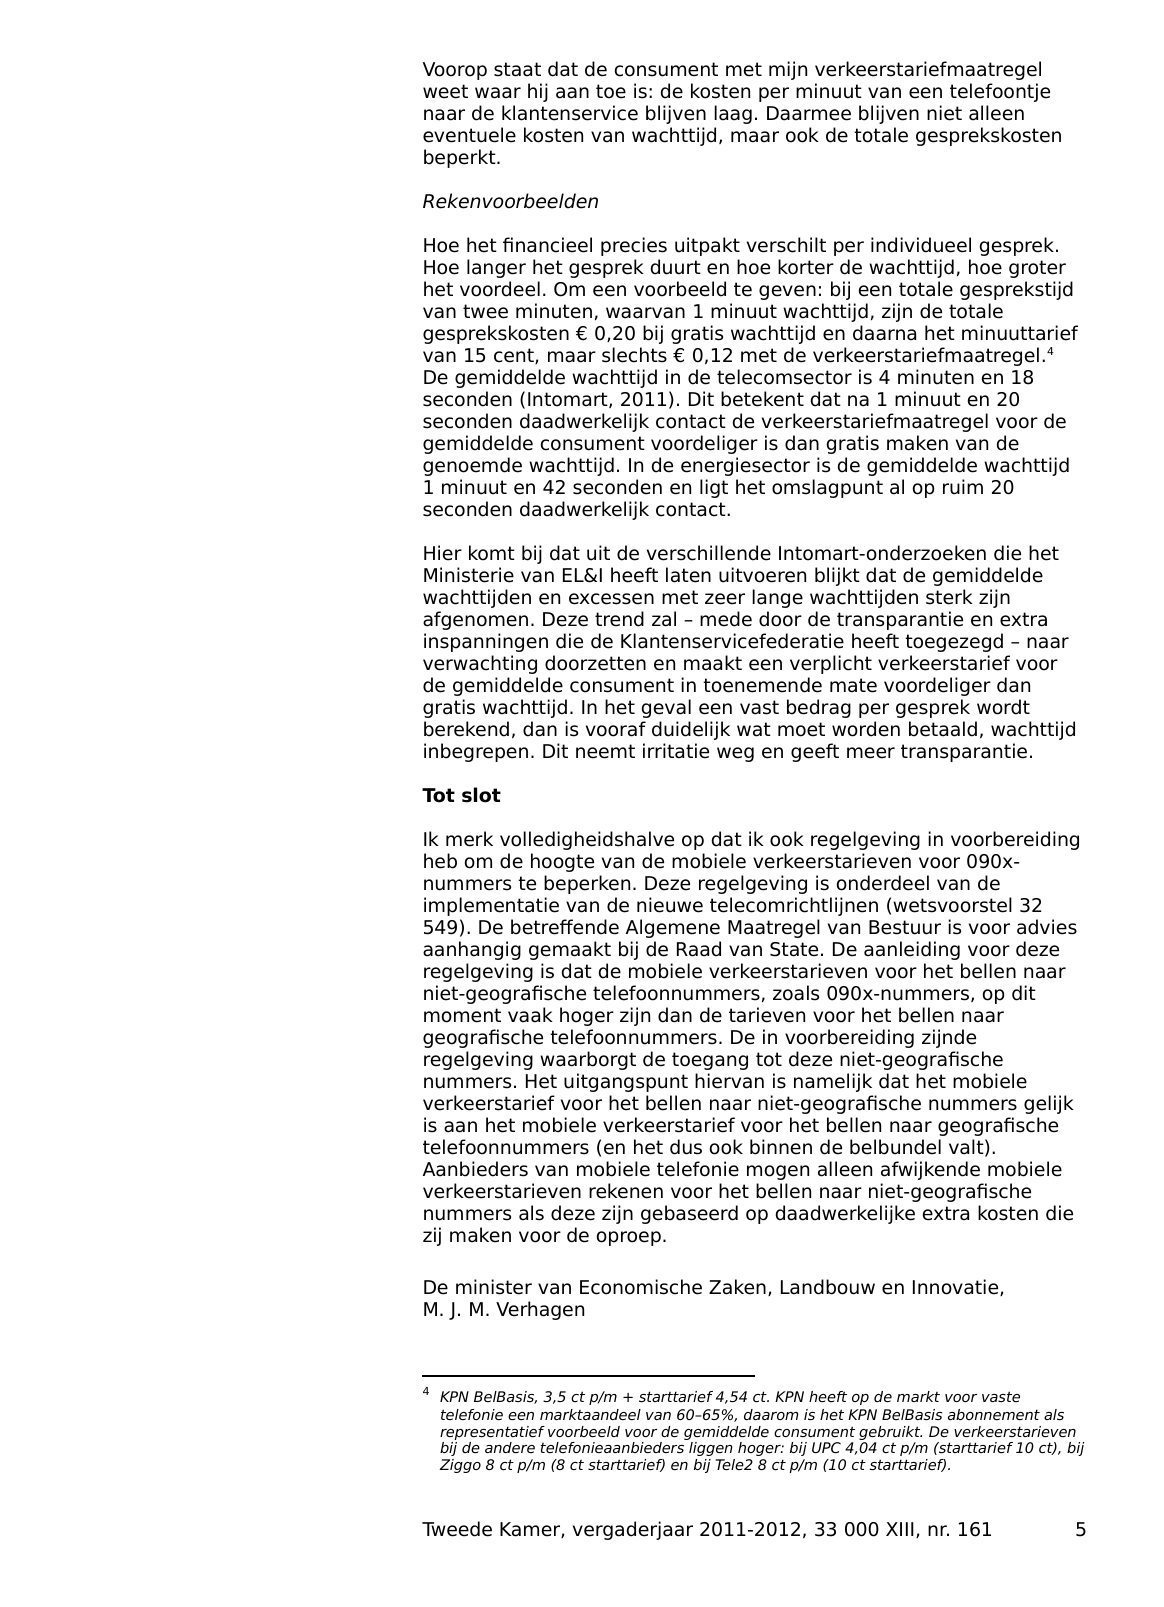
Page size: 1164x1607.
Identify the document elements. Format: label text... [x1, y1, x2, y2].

subtitle Rekenvoorbeelden [422, 191, 1087, 213]
text Hier komt bij dat uit de verschillende Intomart-onderzoeken die het Ministerie van EL&I heeft laten uitvoeren blijkt dat de gemiddelde wachttijden en excessen met zeer lange wachttijden sterk zijn afgenomen. Deze trend zal – mede door de transparantie en extra inspanningen die de Klantenservicefederatie heeft toegezegd – naar verwachting doorzetten en maakt een verplicht verkeerstarief voor de gemiddelde consument in toenemende mate voordeliger dan gratis wachttijd. In het geval een vast bedrag per gesprek wordt berekend, dan is vooraf duidelijk wat moet worden betaald, wachttijd inbegrepen. Dit neemt irritatie weg en geeft meer transparantie. [422, 543, 1087, 763]
text Ik merk volledigheidshalve op dat ik ook regelgeving in voorbereiding heb om de hoogte van de mobiele verkeerstarieven voor 090x-nummers te beperken. Deze regelgeving is onderdeel van de implementatie van de nieuwe telecomrichtlijnen (wetsvoorstel 32 549). De betreffende Algemene Maatregel van Bestuur is voor advies aanhangig gemaakt bij de Raad van State. De aanleiding voor deze regelgeving is dat de mobiele verkeerstarieven voor het bellen naar niet-geografische telefoonnummers, zoals 090x-nummers, op dit moment vaak hoger zijn dan de tarieven voor het bellen naar geografische telefoonnummers. De in voorbereiding zijnde regelgeving waarborgt de toegang tot deze niet-geografische nummers. Het uitgangspunt hiervan is namelijk dat het mobiele verkeerstarief voor het bellen naar niet-geografische nummers gelijk is aan het mobiele verkeerstarief voor het bellen naar geografische telefoonnummers (en het dus ook binnen de belbundel valt). Aanbieders van mobiele telefonie mogen alleen afwijkende mobiele verkeerstarieven rekenen voor het bellen naar niet-geografische nummers als deze zijn gebaseerd op daadwerkelijke extra kosten die zij maken voor de oproep. [422, 829, 1087, 1247]
text Voorop staat dat de consument met mijn verkeerstariefmaatregel weet waar hij aan toe is: de kosten per minuut van een telefoontje naar de klantenservice blijven laag. Daarmee blijven niet alleen eventuele kosten van wachttijd, maar ook de totale gesprekskosten beperkt. [422, 59, 1087, 169]
text Hoe het financieel precies uitpakt verschilt per individueel gesprek. Hoe langer het gesprek duurt en hoe korter de wachttijd, hoe groter het voordeel. Om een voorbeeld te geven: bij een totale gesprekstijd van twee minuten, waarvan 1 minuut wachttijd, zijn de totale gesprekskosten € 0,20 bij gratis wachttijd en daarna het minuuttarief van 15 cent, maar slechts € 0,12 met de verkeerstariefmaatregel. De gemiddelde wachttijd in de telecomsector is 4 minuten en 18 seconden (Intomart, 2011). Dit betekent dat na 1 minuut en 20 seconden daadwerkelijk contact de verkeerstariefmaatregel voor de gemiddelde consument voordeliger is dan gratis maken van de genoemde wachttijd. In de energiesector is de gemiddelde wachttijd 1 minuut en 42 seconden en ligt het omslagpunt al op ruim 20 seconden daadwerkelijk contact. [422, 235, 1087, 521]
subtitle Tot slot [422, 785, 1087, 807]
text De minister van Economische Zaken, Landbouw en Innovatie, M. J. M. Verhagen [422, 1277, 1087, 1321]
text KPN BelBasis, 3,5 ct p/m + starttarief 4,54 ct. KPN heeft op de markt voor vaste telefonie een marktaandeel van 60–65%, daarom is het KPN BelBasis abonnement als representatief voorbeeld voor de gemiddelde consument gebruikt. De verkeerstarieven bij de andere telefonieaanbieders liggen hoger: bij UPC 4,04 ct p/m (starttarief 10 ct), bij Ziggo 8 ct p/m (8 ct starttarief) en bij Tele2 8 ct p/m (10 ct starttarief). [422, 1385, 1087, 1474]
